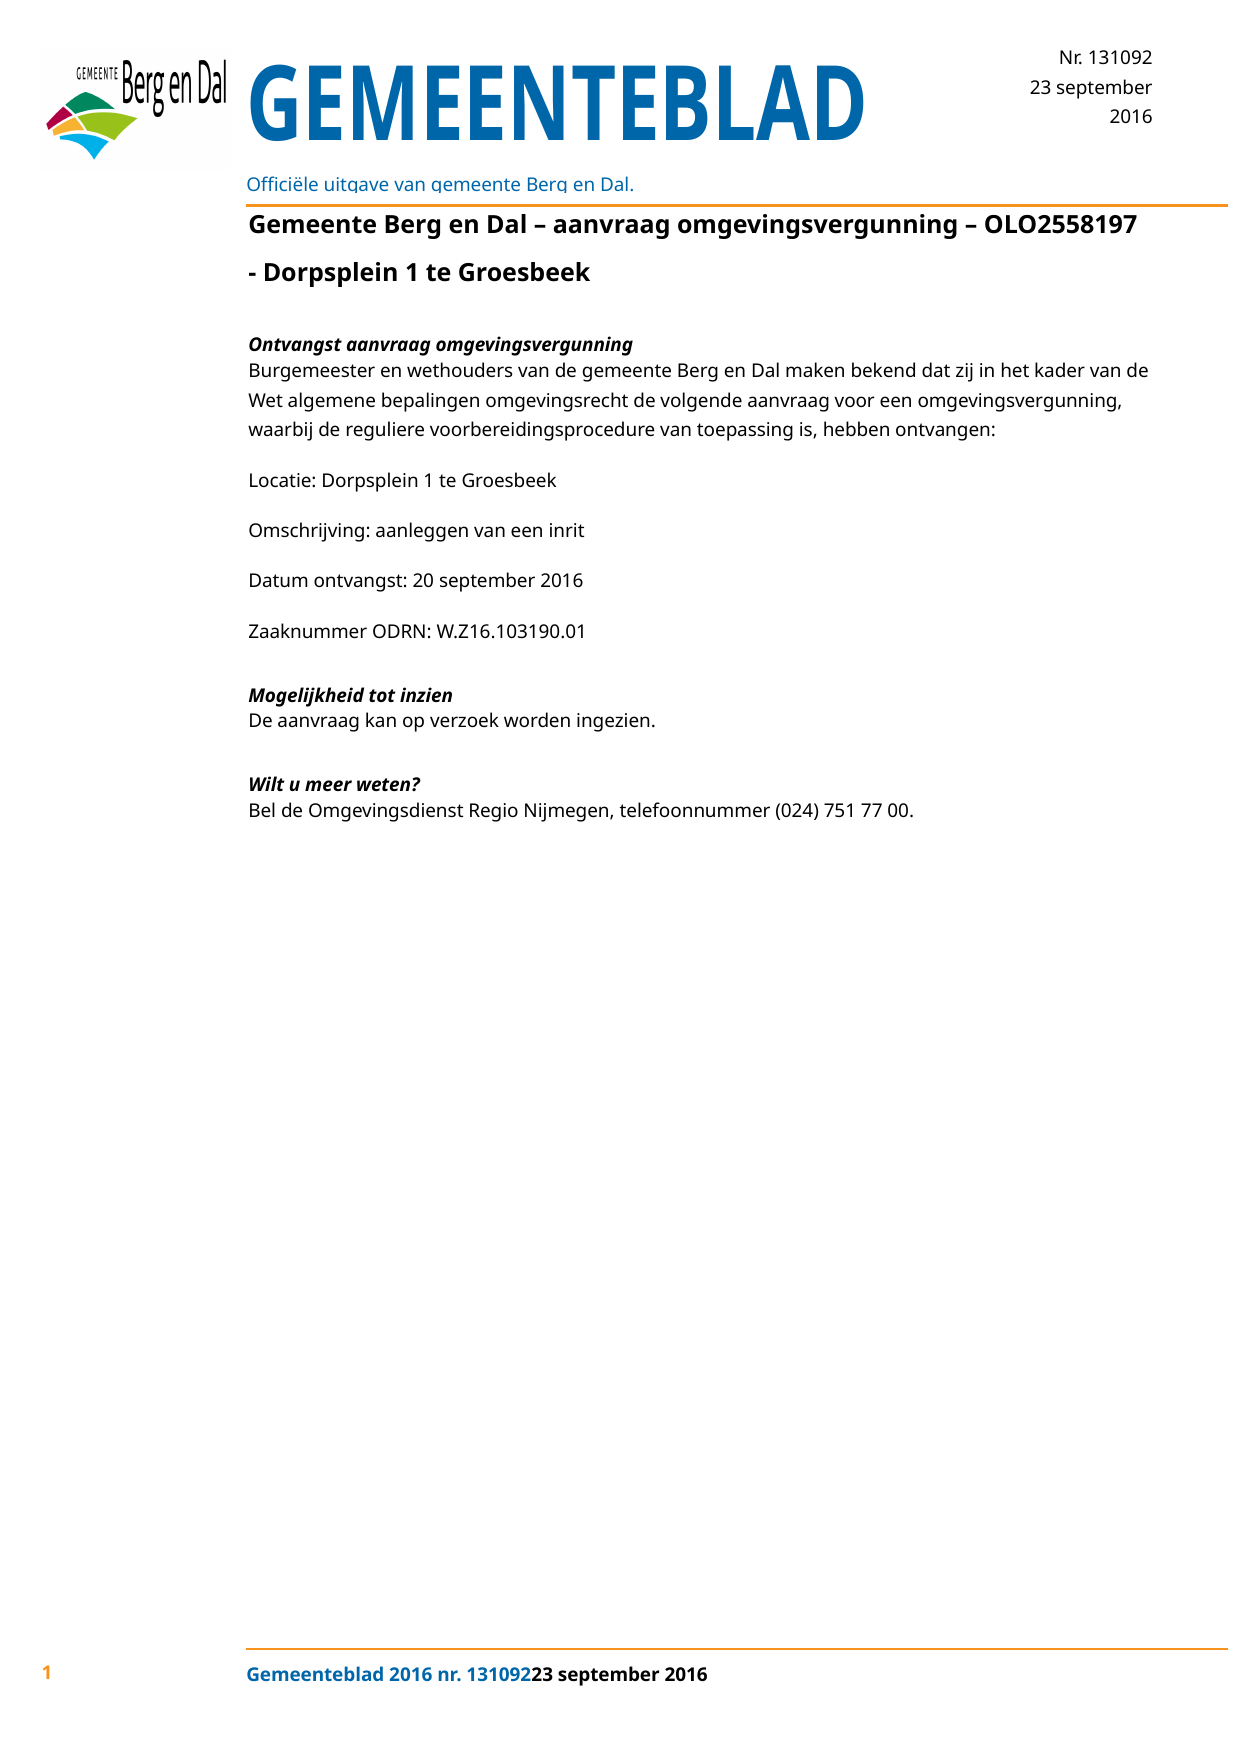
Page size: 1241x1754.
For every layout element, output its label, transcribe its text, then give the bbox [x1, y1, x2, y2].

text Mogelijkheid tot inzien [248, 682, 1152, 708]
text Datum ontvangst: 20 september 2016 [248, 568, 1152, 593]
text Ontvangst aanvraag omgevingsvergunning [248, 331, 1152, 357]
text Zaaknummer ODRN: W.Z16.103190.01 [248, 618, 1152, 644]
text Locatie: Dorpsplein 1 te Groesbeek [248, 467, 1152, 492]
text Bel de Omgevingsdienst Regio Nijmegen, telefoonnummer (024) 751 77 00. [248, 797, 1152, 823]
text Wilt u meer weten? [248, 772, 1152, 797]
text Gemeente Berg en Dal – aanvraag omgevingsvergunning – OLO2558197 - Dorpsplein 1 te Groesbeek [248, 207, 1152, 288]
picture [41, 47, 231, 172]
text De aanvraag kan op verzoek worden ingezien. [248, 708, 1152, 733]
text Omschrijving: aanleggen van een inrit [248, 517, 1152, 543]
text Burgemeester en wethouders van de gemeente Berg en Dal maken bekend dat zij in het kader van de Wet algemene bepalingen omgevingsrecht de volgende aanvraag voor een omgevingsvergunning, waarbij de reguliere voorbereidingsprocedure van toepassing is, hebben ontvangen: [248, 357, 1152, 442]
